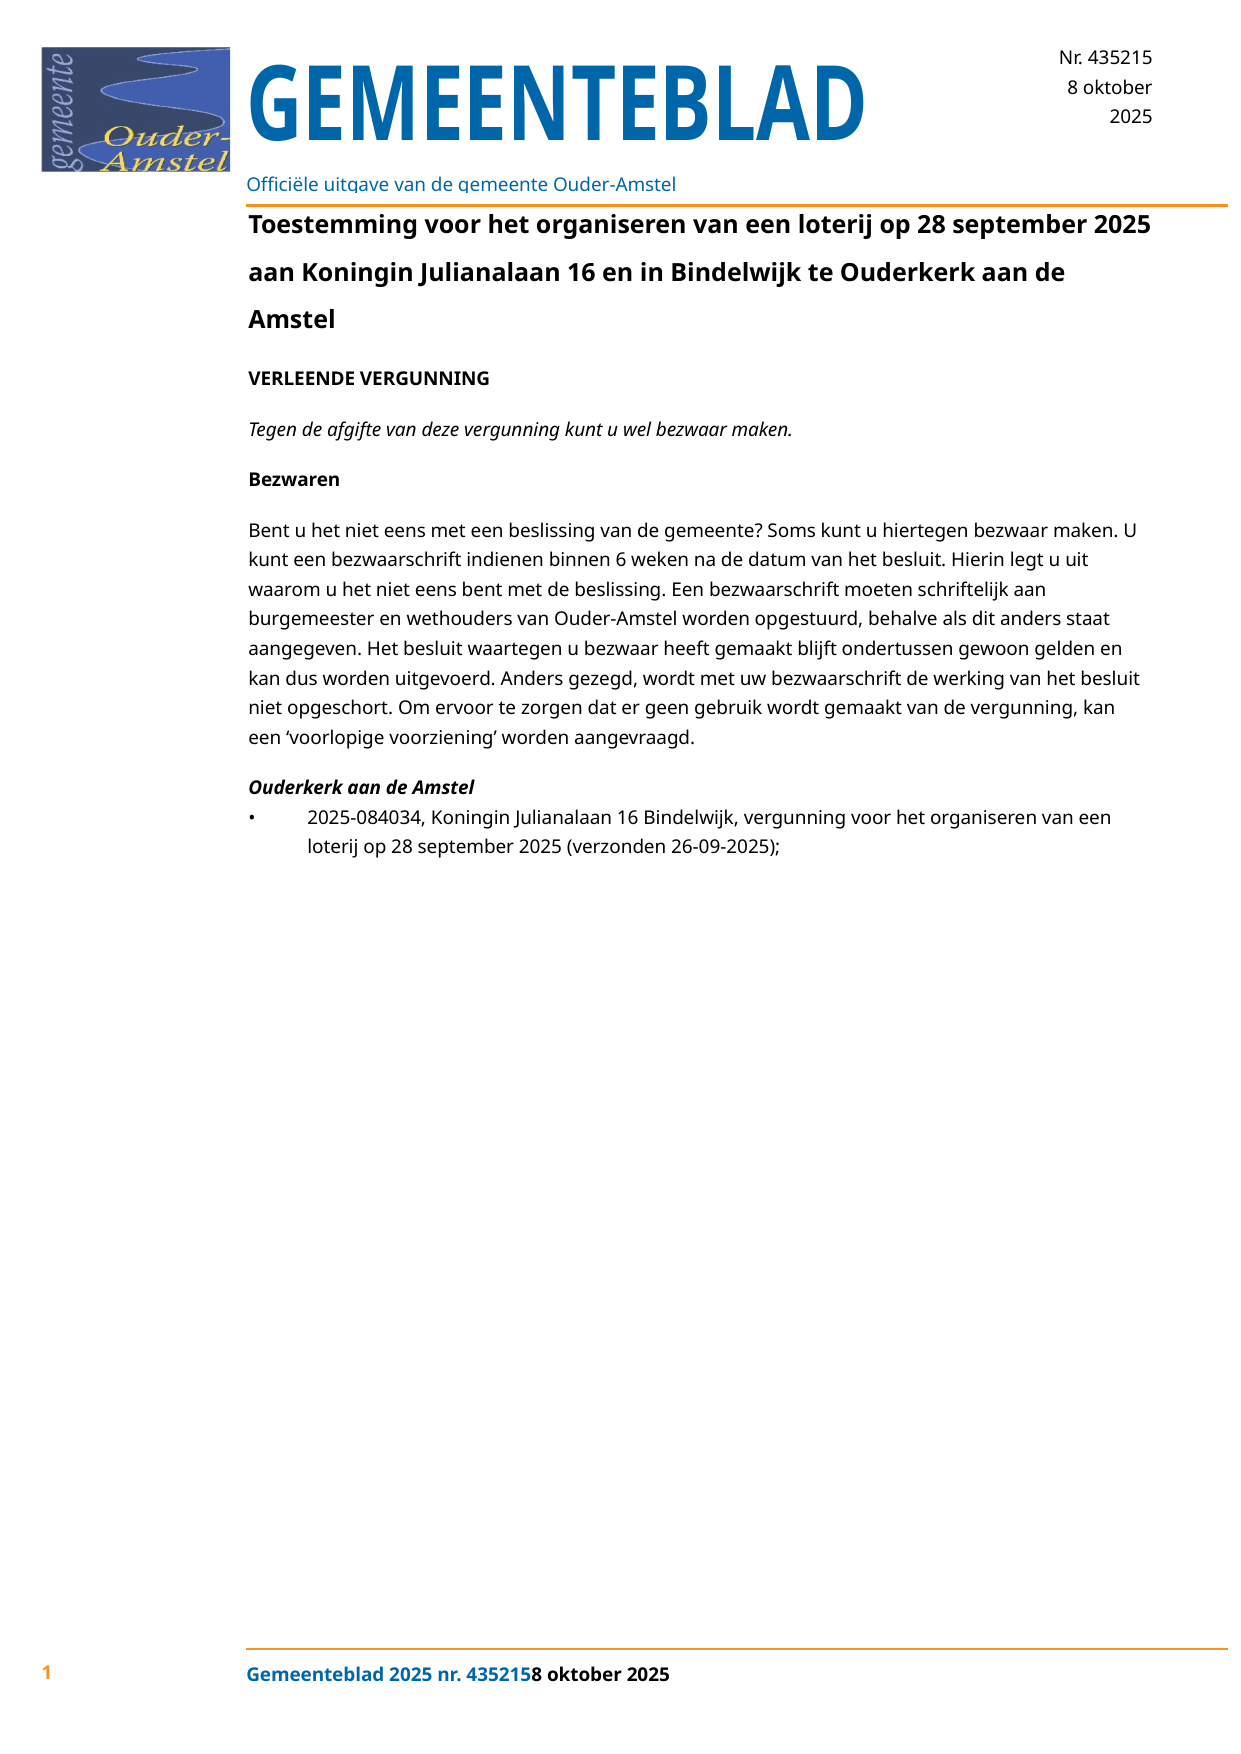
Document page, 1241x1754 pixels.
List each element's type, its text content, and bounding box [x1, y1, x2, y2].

text Bent u het niet eens met een beslissing van de gemeente? Soms kunt u hiertegen bezwaar maken. U kunt een bezwaarschrift indienen binnen 6 weken na de datum van het besluit. Hierin legt u uit waarom u het niet eens bent met de beslissing. Een bezwaarschrift moeten schriftelijk aan burgemeester en wethouders van Ouder-Amstel worden opgestuurd, behalve als dit anders staat aangegeven. Het besluit waartegen u bezwaar heeft gemaakt blijft ondertussen gewoon gelden en kan dus worden uitgevoerd. Anders gezegd, wordt met uw bezwaarschrift de werking van het besluit niet opgeschort. Om ervoor te zorgen dat er geen gebruik wordt gemaakt van de vergunning, kan een ‘voorlopige voorziening’ worden aangevraagd. [248, 517, 1152, 749]
text Tegen de afgifte van deze vergunning kunt u wel bezwaar maken. [248, 416, 1152, 442]
picture [41, 47, 231, 172]
text Toestemming voor het organiseren van een loterij op 28 september 2025 aan Koningin Julianalaan 16 en in Bindelwijk te Ouderkerk aan de Amstel [248, 207, 1152, 336]
list 2025-084034, Koningin Julianalaan 16 Bindelwijk, vergunning voor het organiseren van een loterij op 28 september 2025 (verzonden 26-09-2025); [248, 804, 1152, 859]
text VERLEENDE VERGUNNING [248, 366, 1152, 391]
text Ouderkerk aan de Amstel [248, 774, 1152, 800]
text Bezwaren [248, 466, 1152, 492]
